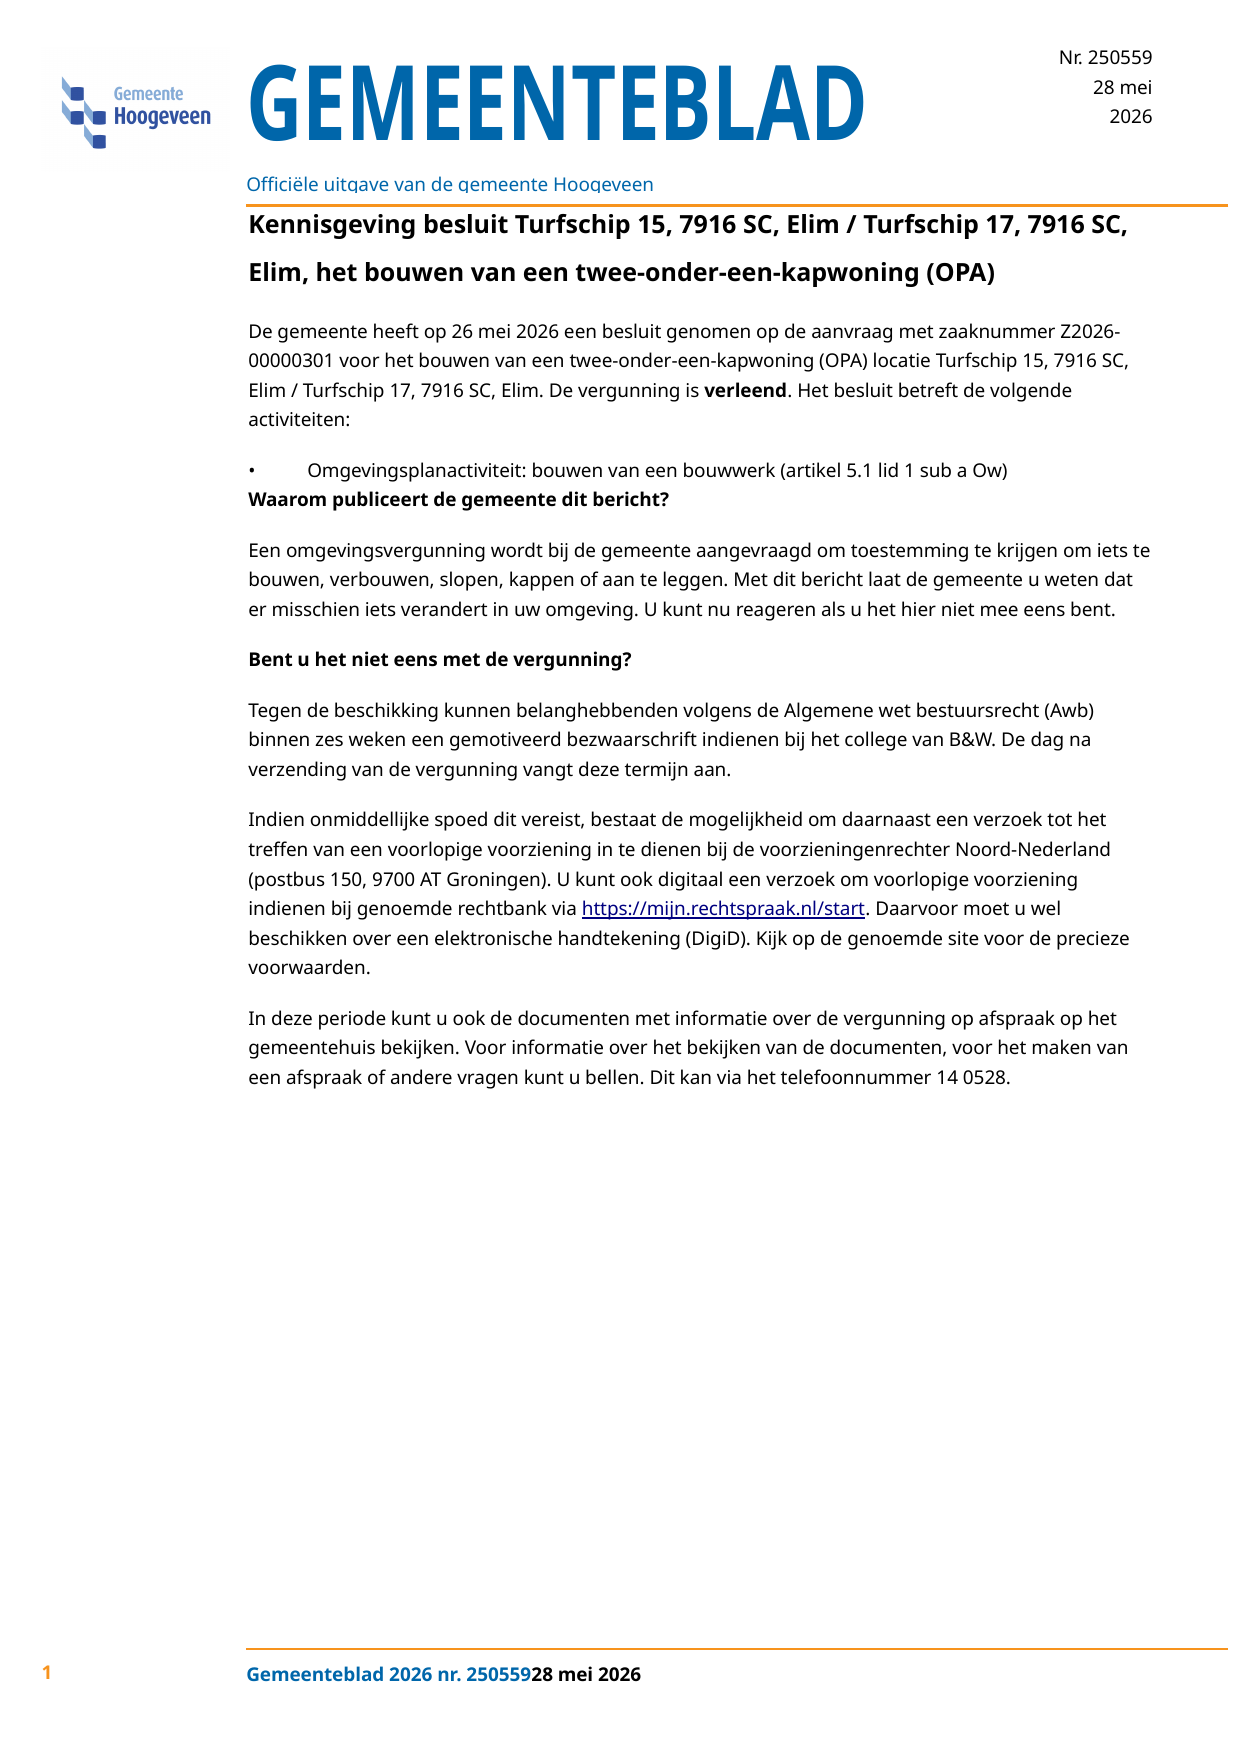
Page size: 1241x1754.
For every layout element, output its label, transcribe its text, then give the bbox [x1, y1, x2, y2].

text De gemeente heeft op 26 mei 2026 een besluit genomen op de aanvraag met zaaknummer Z2026-00000301 voor het bouwen van een twee-onder-een-kapwoning (OPA) locatie Turfschip 15, 7916 SC, Elim / Turfschip 17, 7916 SC, Elim. De vergunning is verleend. Het besluit betreft de volgende activiteiten: [248, 318, 1152, 432]
picture [41, 47, 231, 172]
text Waarom publiceert de gemeente dit bericht? [248, 487, 1152, 512]
text Een omgevingsvergunning wordt bij de gemeente aangevraagd om toestemming te krijgen om iets te bouwen, verbouwen, slopen, kappen of aan te leggen. Met dit bericht laat de gemeente u weten dat er misschien iets verandert in uw omgeving. U kunt nu reageren als u het hier niet mee eens bent. [248, 537, 1152, 622]
text In deze periode kunt u ook de documenten met informatie over de vergunning op afspraak op het gemeentehuis bekijken. Voor informatie over het bekijken van de documenten, voor het maken van een afspraak of andere vragen kunt u bellen. Dit kan via het telefoonnummer 14 0528. [248, 1005, 1152, 1090]
text Indien onmiddellijke spoed dit vereist, bestaat de mogelijkheid om daarnaast een verzoek tot het treffen van een voorlopige voorziening in te dienen bij de voorzieningenrechter Noord-Nederland (postbus 150, 9700 AT Groningen). U kunt ook digitaal een verzoek om voorlopige voorziening indienen bij genoemde rechtbank via https://mijn.rechtspraak.nl/start. Daarvoor moet u wel beschikken over een elektronische handtekening (DigiD). Kijk op de genoemde site voor de precieze voorwaarden. [248, 807, 1152, 980]
text Kennisgeving besluit Turfschip 15, 7916 SC, Elim / Turfschip 17, 7916 SC, Elim, het bouwen van een twee-onder-een-kapwoning (OPA) [248, 207, 1152, 288]
text Tegen de beschikking kunnen belanghebbenden volgens de Algemene wet bestuursrecht (Awb) binnen zes weken een gemotiveerd bezwaarschrift indienen bij het college van B&W. De dag na verzending van de vergunning vangt deze termijn aan. [248, 697, 1152, 782]
text Bent u het niet eens met de vergunning? [248, 647, 1152, 672]
list Omgevingsplanactiviteit: bouwen van een bouwwerk (artikel 5.1 lid 1 sub a Ow) [248, 457, 1152, 483]
